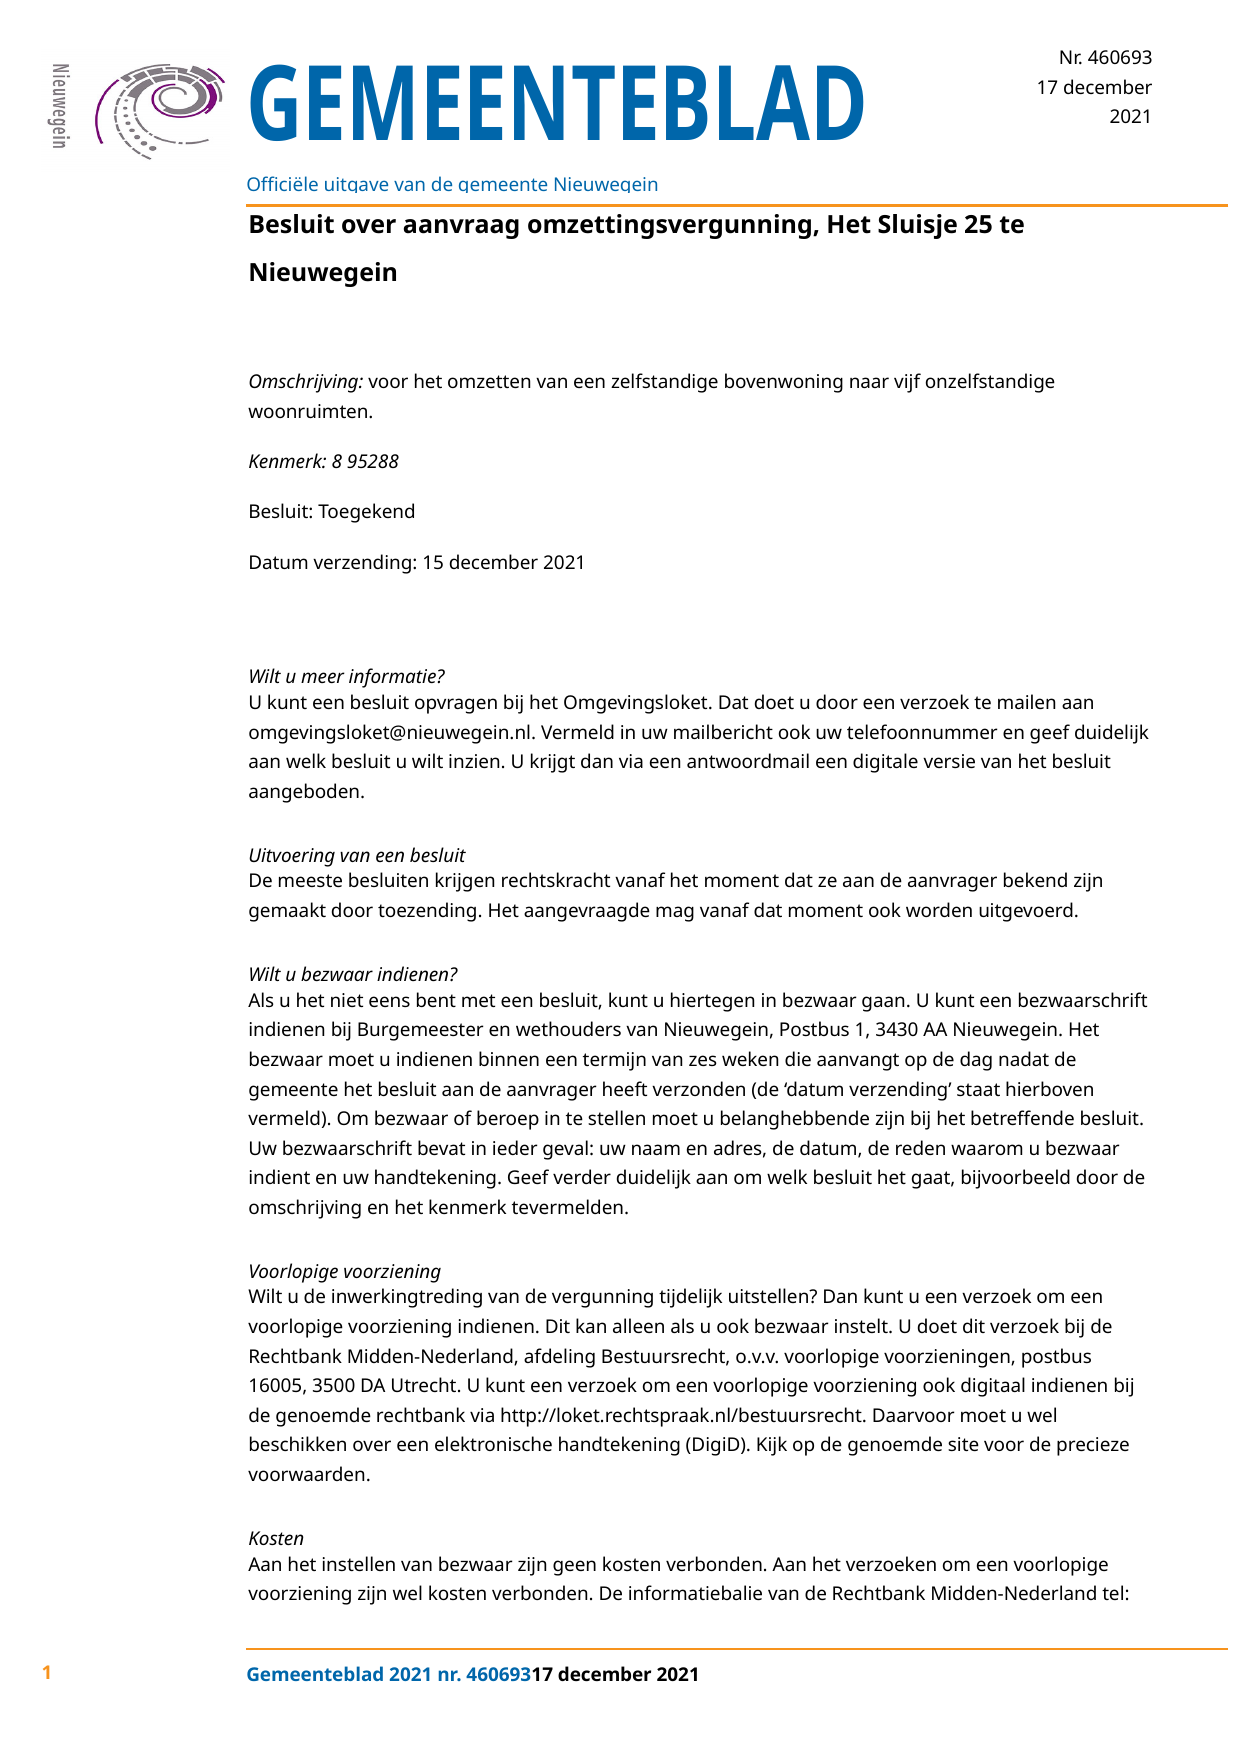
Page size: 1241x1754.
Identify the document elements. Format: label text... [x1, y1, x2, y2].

text Besluit over aanvraag omzettingsvergunning, Het Sluisje 25 te Nieuwegein [248, 207, 1152, 288]
text Wilt u meer informatie? [248, 663, 1152, 689]
text U kunt een besluit opvragen bij het Omgevingsloket. Dat doet u door een verzoek te mailen aan omgevingsloket@nieuwegein.nl. Vermeld in uw mailbericht ook uw telefoonnummer en geef duidelijk aan welk besluit u wilt inzien. U krijgt dan via een antwoordmail een digitale versie van het besluit aangeboden. [248, 689, 1152, 804]
text Uitvoering van een besluit [248, 842, 1152, 868]
text Wilt u de inwerkingtreding van de vergunning tijdelijk uitstellen? Dan kunt u een verzoek om een voorlopige voorziening indienen. Dit kan alleen als u ook bezwaar instelt. U doet dit verzoek bij de Rechtbank Midden-Nederland, afdeling Bestuursrecht, o.v.v. voorlopige voorzieningen, postbus 16005, 3500 DA Utrecht. U kunt een verzoek om een voorlopige voorziening ook digitaal indienen bij de genoemde rechtbank via http://loket.rechtspraak.nl/bestuursrecht. Daarvoor moet u wel beschikken over een elektronische handtekening (DigiD). Kijk op de genoemde site voor de precieze voorwaarden. [248, 1284, 1152, 1487]
text Kenmerk: 8 95288 [248, 448, 1152, 474]
text Als u het niet eens bent met een besluit, kunt u hiertegen in bezwaar gaan. U kunt een bezwaarschrift indienen bij Burgemeester en wethouders van Nieuwegein, Postbus 1, 3430 AA Nieuwegein. Het bezwaar moet u indienen binnen een termijn van zes weken die aanvangt op de dag nadat de gemeente het besluit aan de aanvrager heeft verzonden (de ‘datum verzending’ staat hierboven vermeld). Om bezwaar of beroep in te stellen moet u belanghebbende zijn bij het betreffende besluit. Uw bezwaarschrift bevat in ieder geval: uw naam en adres, de datum, de reden waarom u bezwaar indient en uw handtekening. Geef verder duidelijk aan om welk besluit het gaat, bijvoorbeeld door de omschrijving en het kenmerk tevermelden. [248, 987, 1152, 1220]
text Wilt u bezwaar indienen? [248, 961, 1152, 987]
text Voorlopige voorziening [248, 1258, 1152, 1284]
text Besluit: Toegekend [248, 499, 1152, 524]
text De meeste besluiten krijgen rechtskracht vanaf het moment dat ze aan de aanvrager bekend zijn gemaakt door toezending. Het aangevraagde mag vanaf dat moment ook worden uitgevoerd. [248, 868, 1152, 923]
text Omschrijving: voor het omzetten van een zelfstandige bovenwoning naar vijf onzelfstandige woonruimten. [248, 368, 1152, 424]
picture [41, 47, 231, 172]
text Kosten [248, 1525, 1152, 1551]
text Datum verzending: 15 december 2021 [248, 549, 1152, 575]
text Aan het instellen van bezwaar zijn geen kosten verbonden. Aan het verzoeken om een voorlopige voorziening zijn wel kosten verbonden. De informatiebalie van de Rechtbank Midden-Nederland tel: [248, 1551, 1152, 1606]
